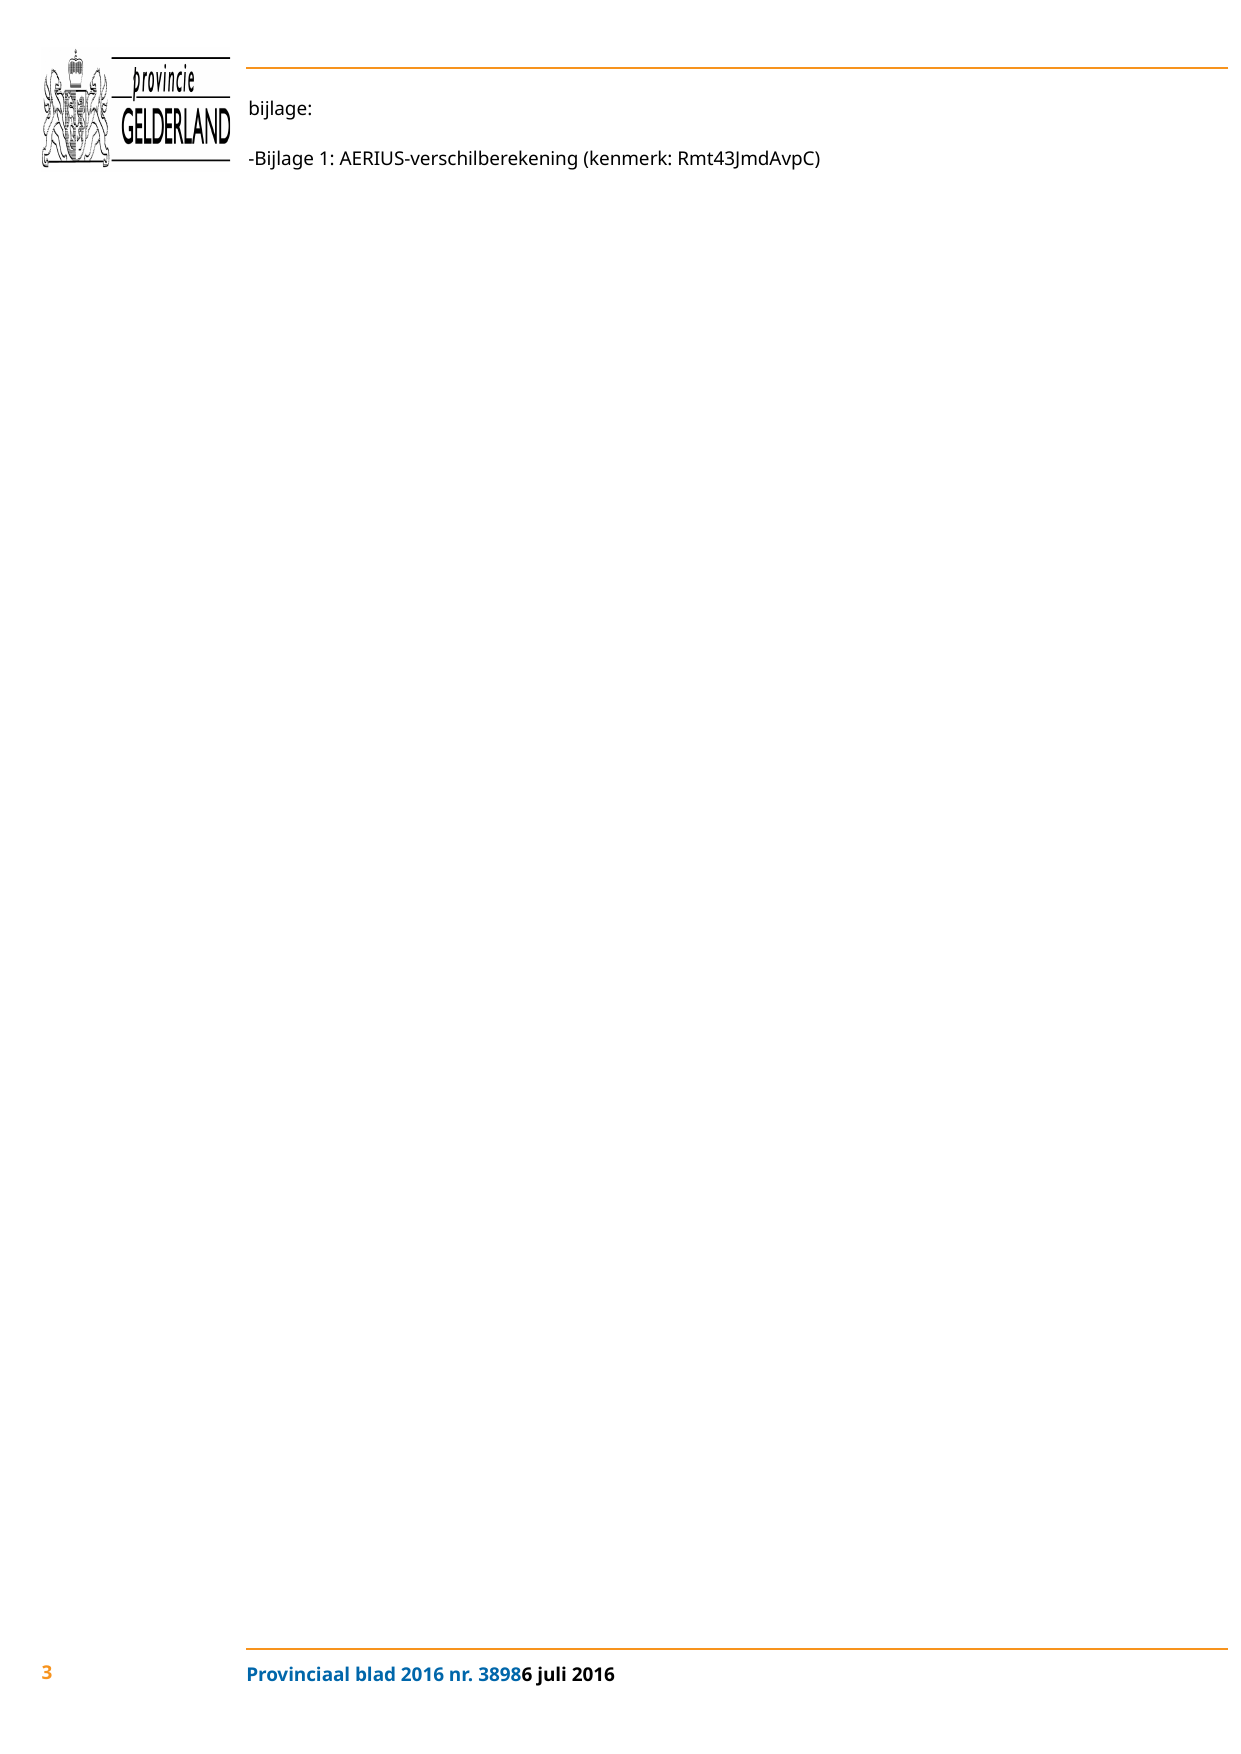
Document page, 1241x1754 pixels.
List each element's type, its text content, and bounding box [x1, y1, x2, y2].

text -Bijlage 1: AERIUS-verschilberekening (kenmerk: Rmt43JmdAvpC) [248, 145, 1152, 171]
picture [41, 47, 231, 172]
text bijlage: [248, 95, 1152, 121]
